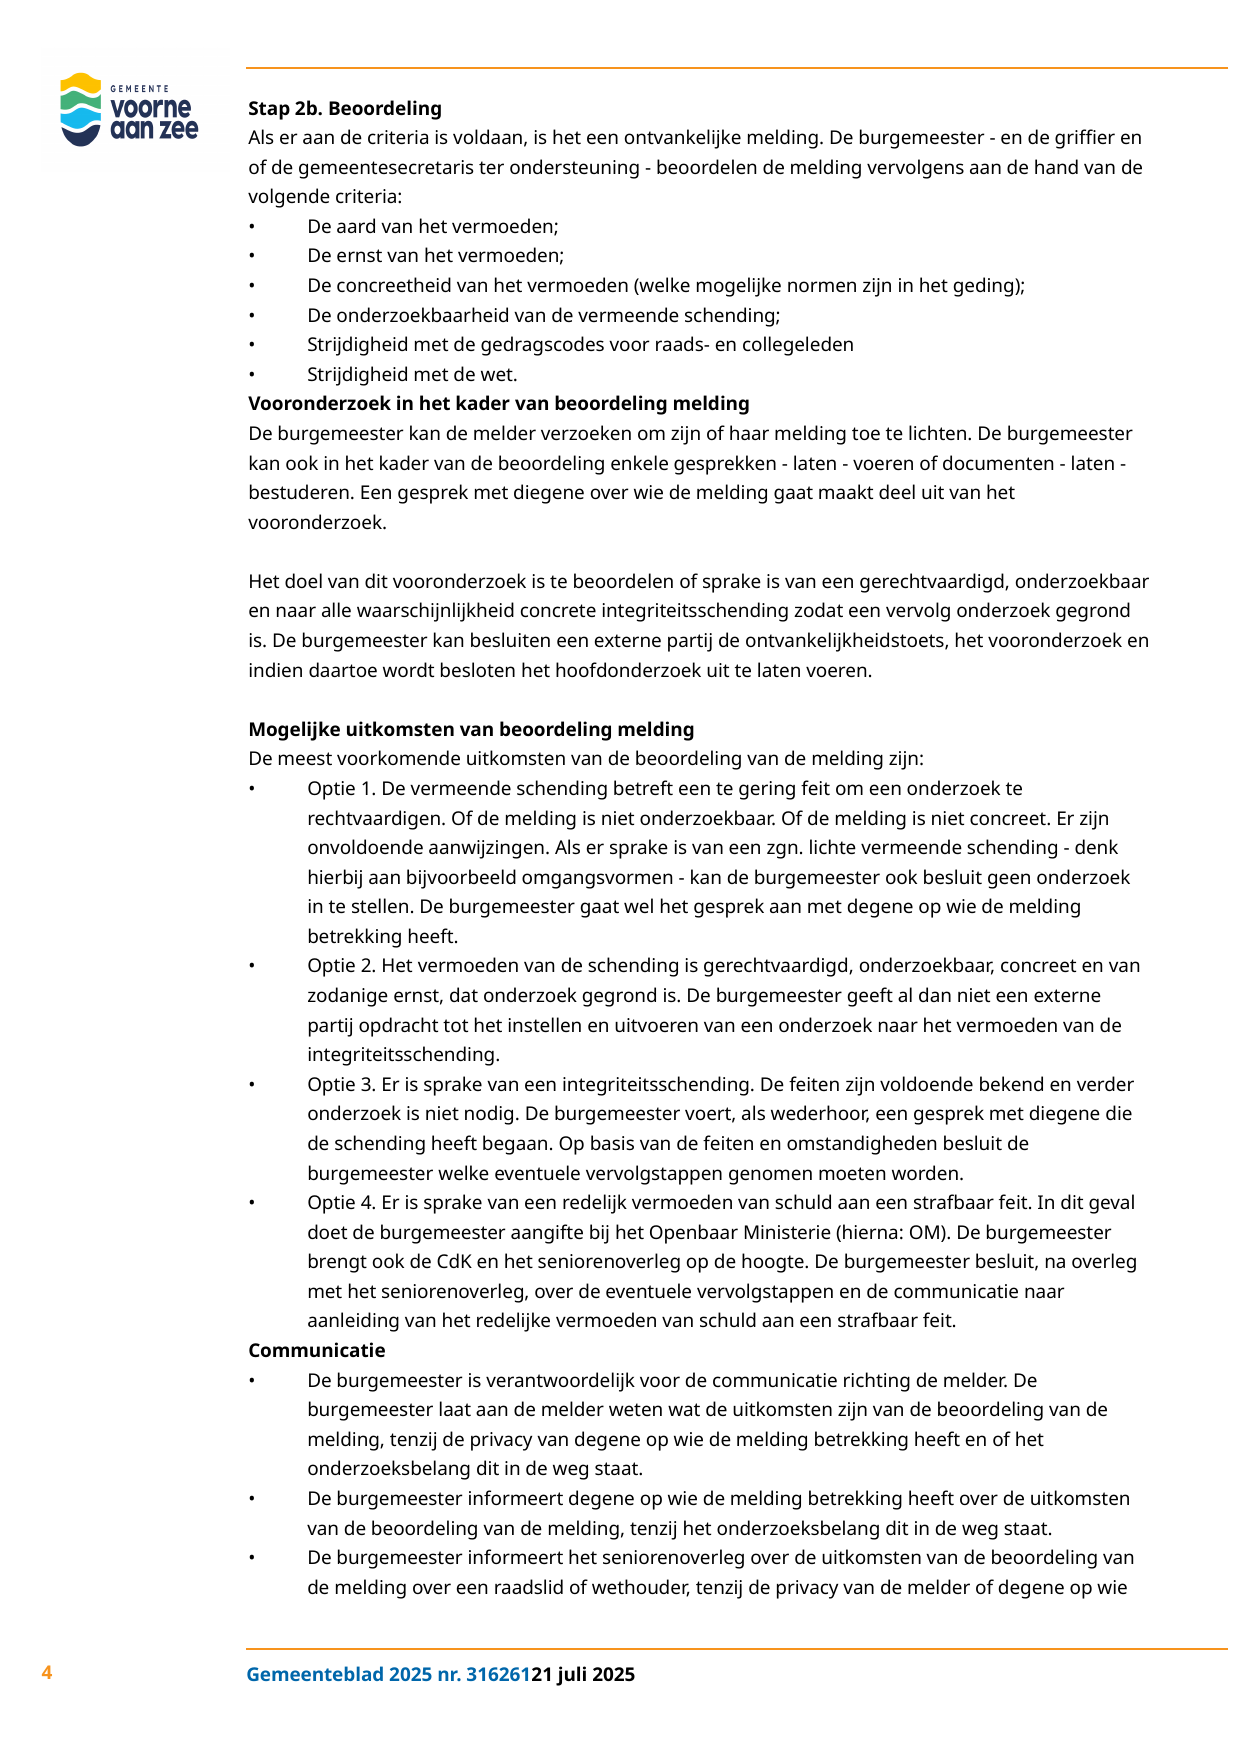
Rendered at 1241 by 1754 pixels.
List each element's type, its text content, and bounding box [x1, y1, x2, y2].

text Communicatie [248, 1337, 1152, 1363]
list Optie 2. Het vermoeden van de schending is gerechtvaardigd, onderzoekbaar, concreet en van zodanige ernst, dat onderzoek gegrond is. De burgemeester geeft al dan niet een externe partij opdracht tot het instellen en uitvoeren van een onderzoek naar het vermoeden van de integriteitsschending. [248, 953, 1152, 1067]
text Het doel van dit vooronderzoek is te beoordelen of sprake is van een gerechtvaardigd, onderzoekbaar en naar alle waarschijnlijkheid concrete integriteitsschending zodat een vervolg onderzoek gegrond is. De burgemeester kan besluiten een externe partij de ontvankelijkheidstoets, het vooronderzoek en indien daartoe wordt besloten het hoofdonderzoek uit te laten voeren. [248, 568, 1152, 683]
list De burgemeester informeert het seniorenoverleg over de uitkomsten van de beoordeling van de melding over een raadslid of wethouder, tenzij de privacy van de melder of degene op wie [248, 1544, 1152, 1600]
list De onderzoekbaarheid van de vermeende schending; [248, 302, 1152, 328]
picture [41, 47, 231, 172]
list Optie 1. De vermeende schending betreft een te gering feit om een onderzoek te rechtvaardigen. Of de melding is niet onderzoekbaar. Of de melding is niet concreet. Er zijn onvoldoende aanwijzingen. Als er sprake is van een zgn. lichte vermeende schending - denk hierbij aan bijvoorbeeld omgangsvormen - kan de burgemeester ook besluit geen onderzoek in te stellen. De burgemeester gaat wel het gesprek aan met degene op wie de melding betrekking heeft. [248, 775, 1152, 949]
list De burgemeester is verantwoordelijk voor de communicatie richting de melder. De burgemeester laat aan de melder weten wat de uitkomsten zijn van de beoordeling van de melding, tenzij de privacy van degene op wie de melding betrekking heeft en of het onderzoeksbelang dit in de weg staat. [248, 1367, 1152, 1481]
list Strijdigheid met de gedragscodes voor raads- en collegeleden [248, 331, 1152, 357]
list De burgemeester informeert degene op wie de melding betrekking heeft over de uitkomsten van de beoordeling van de melding, tenzij het onderzoeksbelang dit in de weg staat. [248, 1485, 1152, 1541]
list De ernst van het vermoeden; [248, 243, 1152, 268]
list Optie 4. Er is sprake van een redelijk vermoeden van schuld aan een strafbaar feit. In dit geval doet de burgemeester aangifte bij het Openbaar Ministerie (hierna: OM). De burgemeester brengt ook de CdK en het seniorenoverleg op de hoogte. De burgemeester besluit, na overleg met het seniorenoverleg, over de eventuele vervolgstappen en de communicatie naar aanleiding van het redelijke vermoeden van schuld aan een strafbaar feit. [248, 1189, 1152, 1333]
text De meest voorkomende uitkomsten van de beoordeling van de melding zijn: [248, 746, 1152, 771]
list Strijdigheid met de wet. [248, 361, 1152, 387]
list De aard van het vermoeden; [248, 213, 1152, 239]
text Stap 2b. Beoordeling [248, 95, 1152, 121]
list Optie 3. Er is sprake van een integriteitsschending. De feiten zijn voldoende bekend en verder onderzoek is niet nodig. De burgemeester voert, als wederhoor, een gesprek met diegene die de schending heeft begaan. Op basis van de feiten en omstandigheden besluit de burgemeester welke eventuele vervolgstappen genomen moeten worden. [248, 1071, 1152, 1186]
list De concreetheid van het vermoeden (welke mogelijke normen zijn in het geding); [248, 272, 1152, 298]
text Vooronderzoek in het kader van beoordeling melding [248, 391, 1152, 416]
text Mogelijke uitkomsten van beoordeling melding [248, 716, 1152, 742]
text Als er aan de criteria is voldaan, is het een ontvankelijke melding. De burgemeester - en de griffier en of de gemeentesecretaris ter ondersteuning - beoordelen de melding vervolgens aan de hand van de volgende criteria: [248, 124, 1152, 209]
text De burgemeester kan de melder verzoeken om zijn of haar melding toe te lichten. De burgemeester kan ook in het kader van de beoordeling enkele gesprekken - laten - voeren of documenten - laten - bestuderen. Een gesprek met diegene over wie de melding gaat maakt deel uit van het vooronderzoek. [248, 420, 1152, 535]
